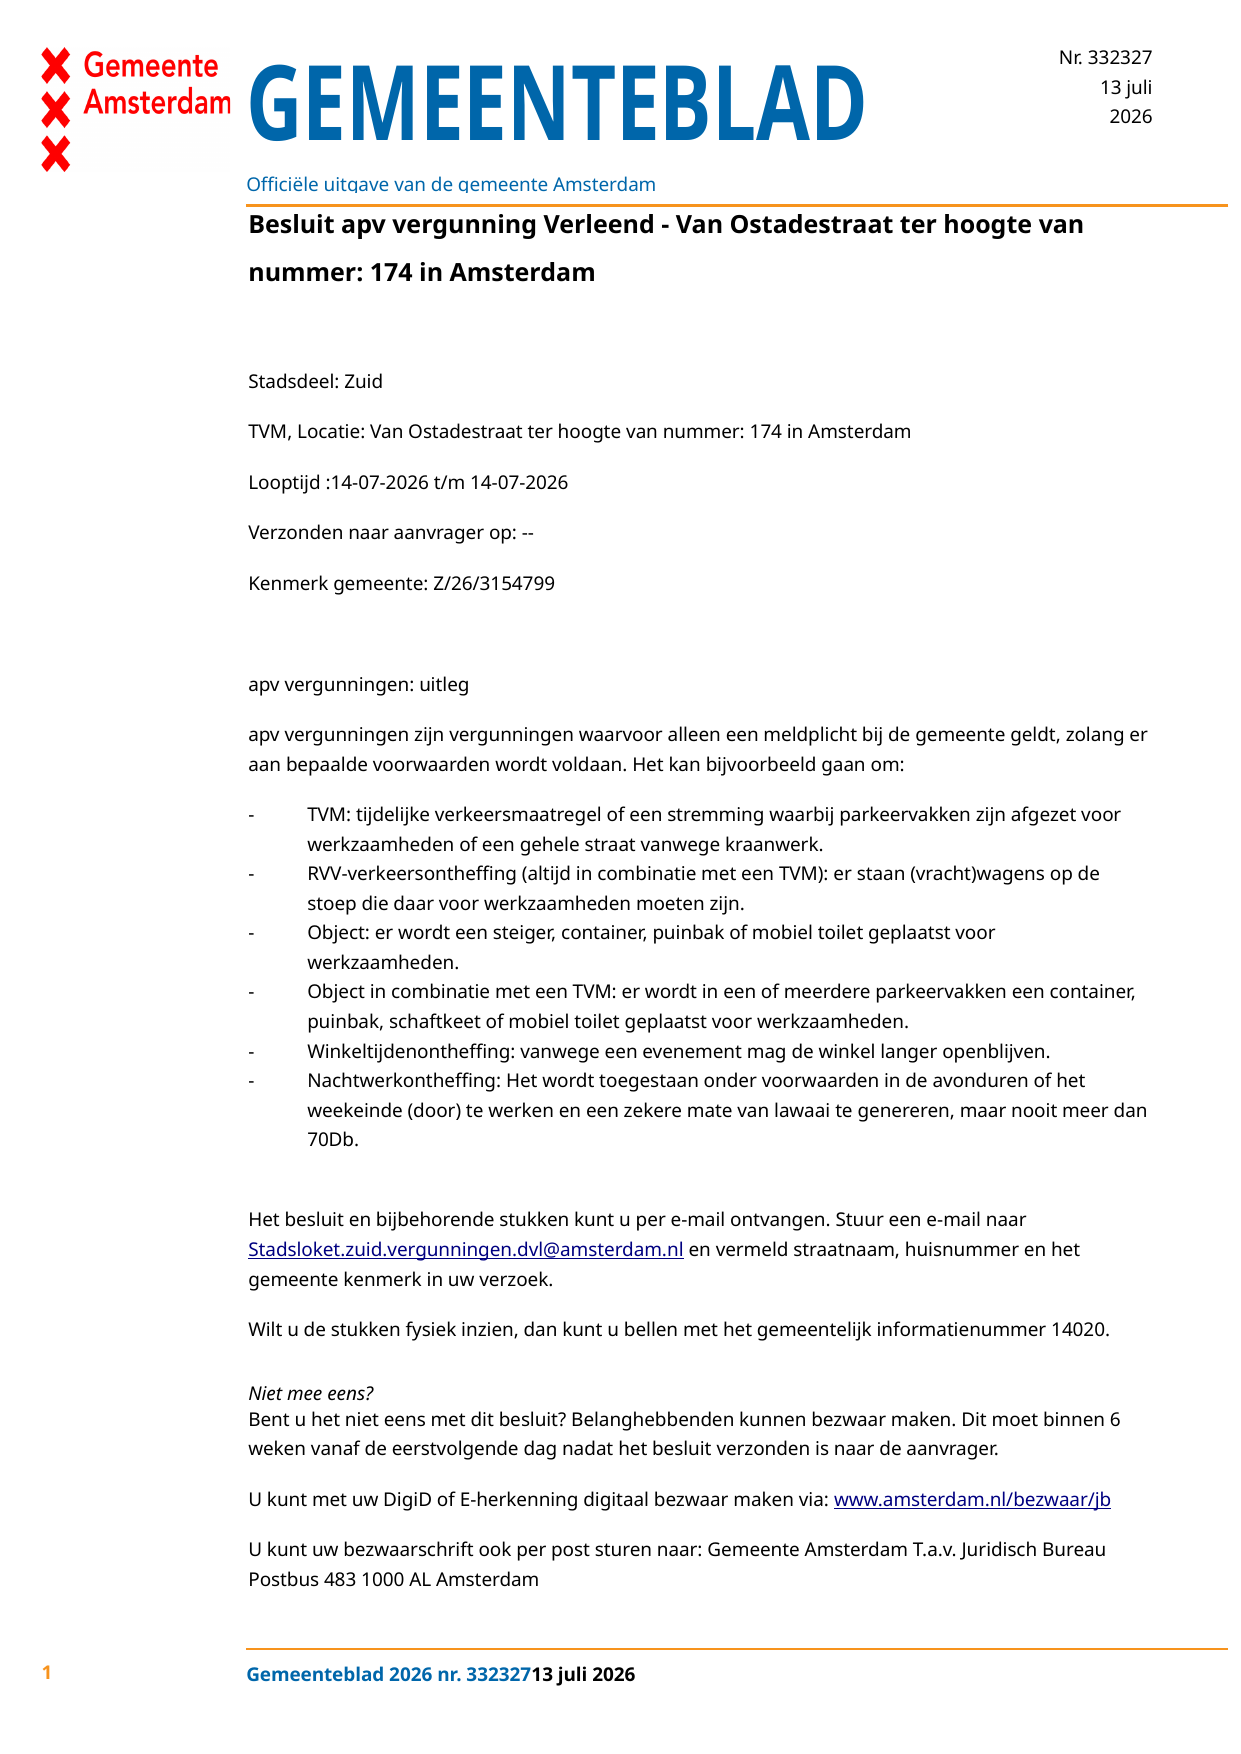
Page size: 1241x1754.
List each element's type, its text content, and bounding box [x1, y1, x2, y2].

text Besluit apv vergunning Verleend - Van Ostadestraat ter hoogte van nummer: 174 in Amsterdam [248, 207, 1152, 288]
text TVM, Locatie: Van Ostadestraat ter hoogte van nummer: 174 in Amsterdam [248, 419, 1152, 444]
text Kenmerk gemeente: Z/26/3154799 [248, 570, 1152, 596]
text U kunt uw bezwaarschrift ook per post sturen naar: Gemeente Amsterdam T.a.v. Juridisch Bureau Postbus 483 1000 AL Amsterdam [248, 1536, 1152, 1592]
list RVV-verkeersontheffing (altijd in combinatie met een TVM): er staan (vracht)wagens op de stoep die daar voor werkzaamheden moeten zijn. [248, 860, 1152, 916]
list Winkeltijdenontheffing: vanwege een evenement mag de winkel langer openblijven. [248, 1038, 1152, 1064]
list Object in combinatie met een TVM: er wordt in een of meerdere parkeervakken een container, puinbak, schaftkeet of mobiel toilet geplaatst voor werkzaamheden. [248, 979, 1152, 1034]
list TVM: tijdelijke verkeersmaatregel of een stremming waarbij parkeervakken zijn afgezet voor werkzaamheden of een gehele straat vanwege kraanwerk. [248, 801, 1152, 857]
text Bent u het niet eens met dit besluit? Belanghebbenden kunnen bezwaar maken. Dit moet binnen 6 weken vanaf de eerstvolgende dag nadat het besluit verzonden is naar de aanvrager. [248, 1406, 1152, 1461]
text Verzonden naar aanvrager op: -- [248, 519, 1152, 545]
text apv vergunningen zijn vergunningen waarvoor alleen een meldplicht bij de gemeente geldt, zolang er aan bepaalde voorwaarden wordt voldaan. Het kan bijvoorbeeld gaan om: [248, 721, 1152, 777]
picture [41, 47, 231, 172]
text U kunt met uw DigiD of E-herkenning digitaal bezwaar maken via: www.amsterdam.nl/bezwaar/jb [248, 1486, 1152, 1512]
list Nachtwerkontheffing: Het wordt toegestaan onder voorwaarden in de avonduren of het weekeinde (door) te werken en een zekere mate van lawaai te genereren, maar nooit meer dan 70Db. [248, 1067, 1152, 1152]
text Looptijd :14-07-2026 t/m 14-07-2026 [248, 469, 1152, 495]
text Niet mee eens? [248, 1380, 1152, 1406]
text Stadsdeel: Zuid [248, 368, 1152, 394]
text Het besluit en bijbehorende stukken kunt u per e-mail ontvangen. Stuur een e-mail naar Stadsloket.zuid.vergunningen.dvl@amsterdam.nl en vermeld straatnaam, huisnummer en het gemeente kenmerk in uw verzoek. [248, 1207, 1152, 1292]
text Wilt u de stukken fysiek inzien, dan kunt u bellen met het gemeentelijk informatienummer 14020. [248, 1316, 1152, 1342]
list Object: er wordt een steiger, container, puinbak of mobiel toilet geplaatst voor werkzaamheden. [248, 919, 1152, 975]
text apv vergunningen: uitleg [248, 671, 1152, 697]
